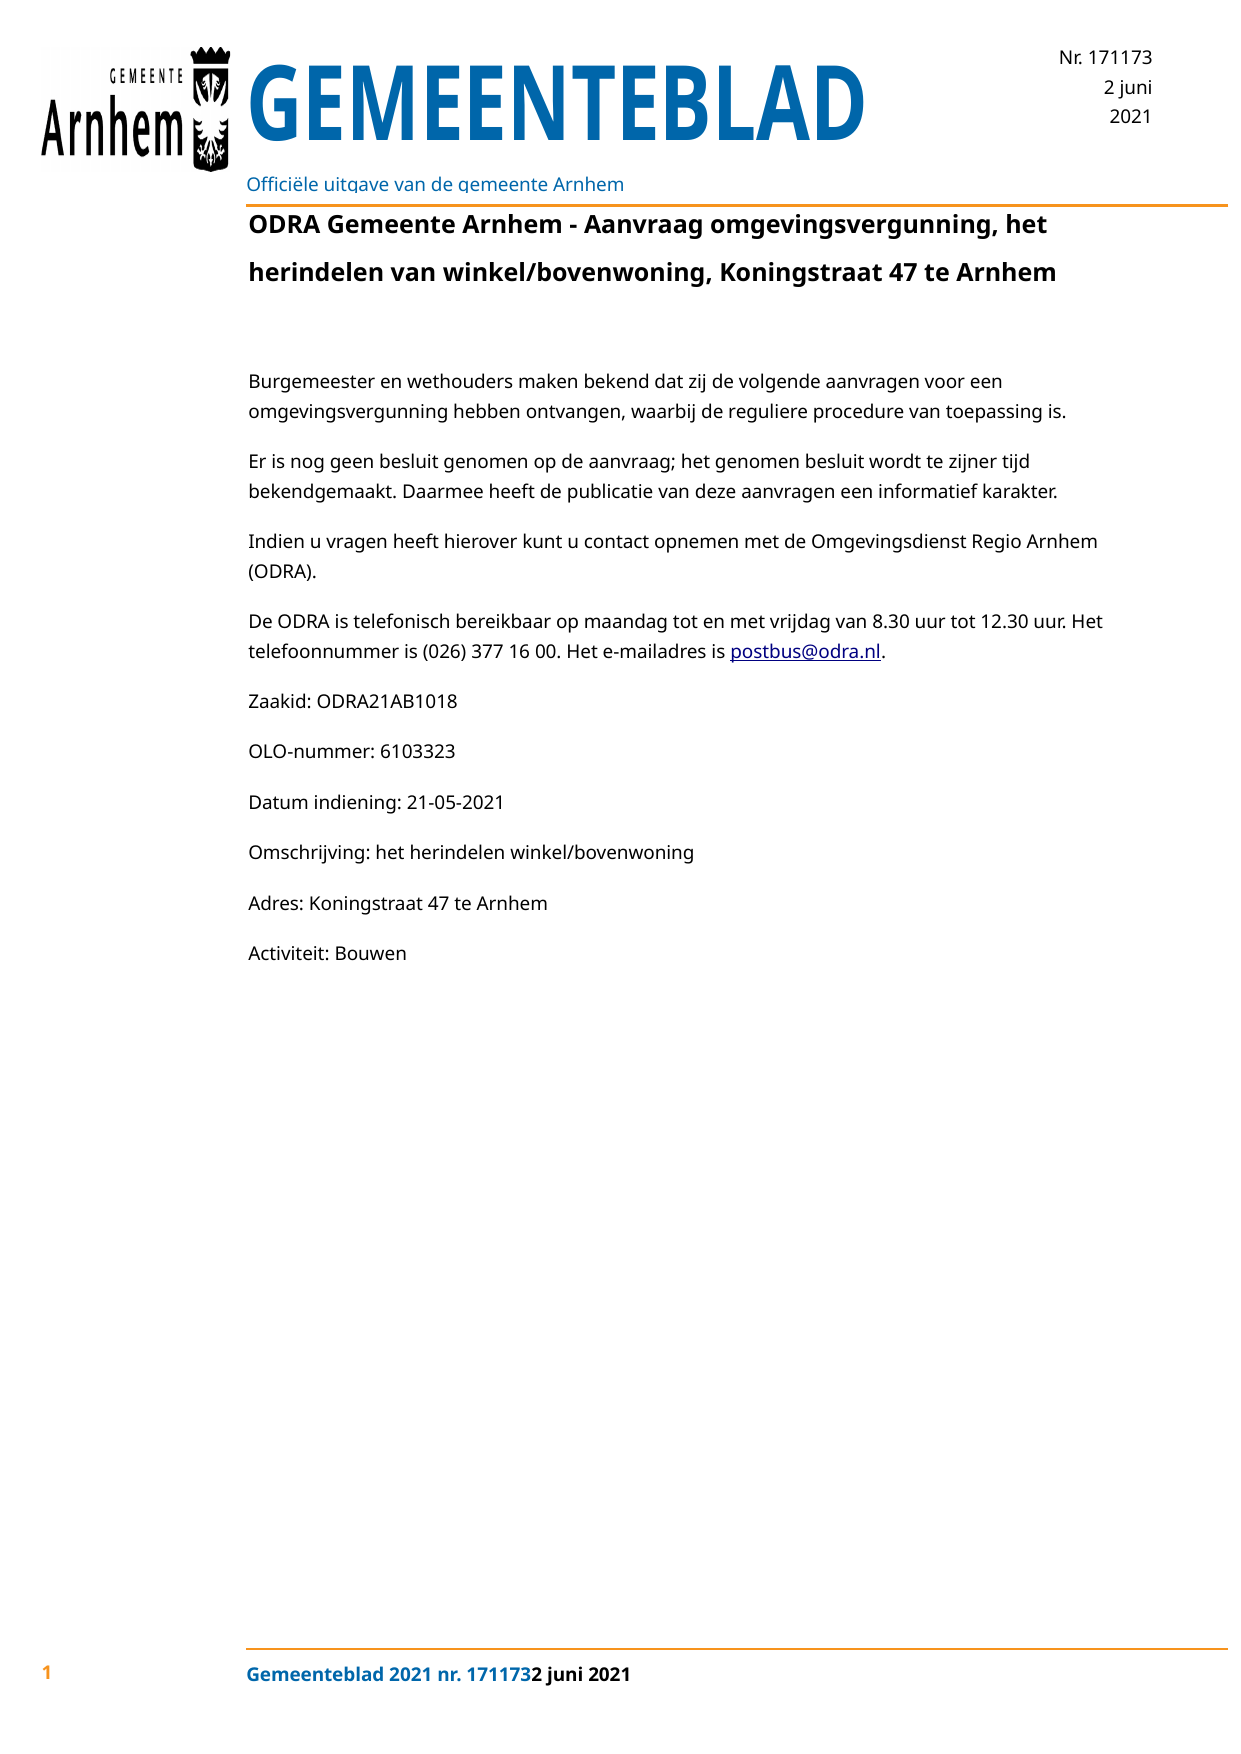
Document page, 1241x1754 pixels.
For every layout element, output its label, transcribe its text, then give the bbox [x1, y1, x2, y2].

text Er is nog geen besluit genomen op de aanvraag; het genomen besluit wordt te zijner tijd bekendgemaakt. Daarmee heeft de publicatie van deze aanvragen een informatief karakter. [248, 448, 1152, 504]
text OLO-nummer: 6103323 [248, 739, 1152, 764]
text Activiteit: Bouwen [248, 940, 1152, 966]
text Zaakid: ODRA21AB1018 [248, 688, 1152, 714]
picture [41, 47, 231, 172]
text Datum indiening: 21-05-2021 [248, 789, 1152, 815]
text Adres: Koningstraat 47 te Arnhem [248, 890, 1152, 916]
text Burgemeester en wethouders maken bekend dat zij de volgende aanvragen voor een omgevingsvergunning hebben ontvangen, waarbij de reguliere procedure van toepassing is. [248, 368, 1152, 424]
text ODRA Gemeente Arnhem - Aanvraag omgevingsvergunning, het herindelen van winkel/bovenwoning, Koningstraat 47 te Arnhem [248, 207, 1152, 288]
text De ODRA is telefonisch bereikbaar op maandag tot en met vrijdag van 8.30 uur tot 12.30 uur. Het telefoonnummer is (026) 377 16 00. Het e-mailadres is postbus@odra.nl. [248, 608, 1152, 664]
text Omschrijving: het herindelen winkel/bovenwoning [248, 839, 1152, 865]
text Indien u vragen heeft hierover kunt u contact opnemen met de Omgevingsdienst Regio Arnhem (ODRA). [248, 528, 1152, 584]
